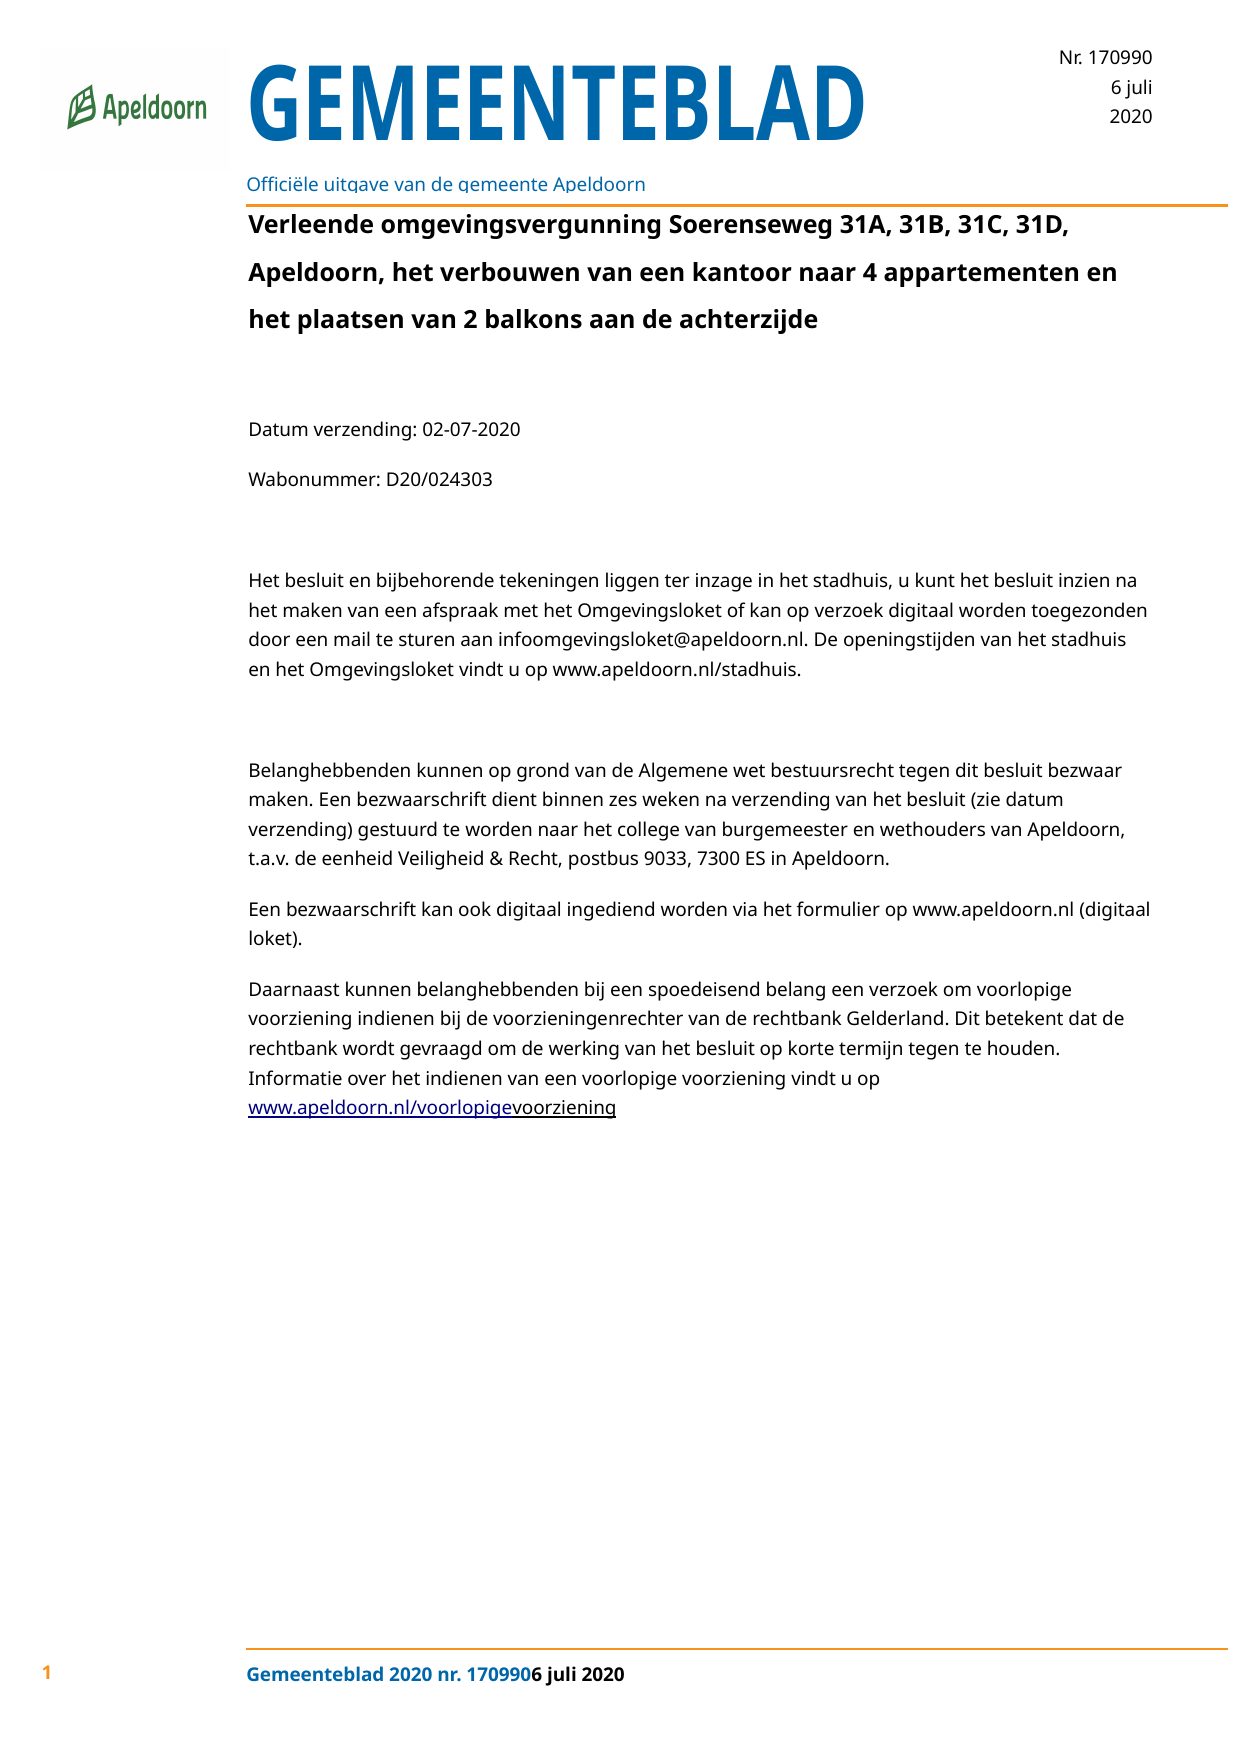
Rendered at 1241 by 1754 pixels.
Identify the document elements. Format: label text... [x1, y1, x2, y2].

picture [41, 47, 231, 172]
text Het besluit en bijbehorende tekeningen liggen ter inzage in het stadhuis, u kunt het besluit inzien na het maken van een afspraak met het Omgevingsloket of kan op verzoek digitaal worden toegezonden door een mail te sturen aan infoomgevingsloket@apeldoorn.nl. De openingstijden van het stadhuis en het Omgevingsloket vindt u op www.apeldoorn.nl/stadhuis. [248, 567, 1152, 682]
text Belanghebbenden kunnen op grond van de Algemene wet bestuursrecht tegen dit besluit bezwaar maken. Een bezwaarschrift dient binnen zes weken na verzending van het besluit (zie datum verzending) gestuurd te worden naar het college van burgemeester en wethouders van Apeldoorn, t.a.v. de eenheid Veiligheid & Recht, postbus 9033, 7300 ES in Apeldoorn. [248, 757, 1152, 871]
text Verleende omgevingsvergunning Soerenseweg 31A, 31B, 31C, 31D, Apeldoorn, het verbouwen van een kantoor naar 4 appartementen en het plaatsen van 2 balkons aan de achterzijde [248, 207, 1152, 336]
text Daarnaast kunnen belanghebbenden bij een spoedeisend belang een verzoek om voorlopige voorziening indienen bij de voorzieningenrechter van de rechtbank Gelderland. Dit betekent dat de rechtbank wordt gevraagd om de werking van het besluit op korte termijn tegen te houden. Informatie over het indienen van een voorlopige voorziening vindt u op www.apeldoorn.nl/voorlopigevoorziening [248, 976, 1152, 1120]
text Wabonummer: D20/024303 [248, 466, 1152, 492]
text Datum verzending: 02-07-2020 [248, 416, 1152, 442]
text Een bezwaarschrift kan ook digitaal ingediend worden via het formulier op www.apeldoorn.nl (digitaal loket). [248, 896, 1152, 951]
